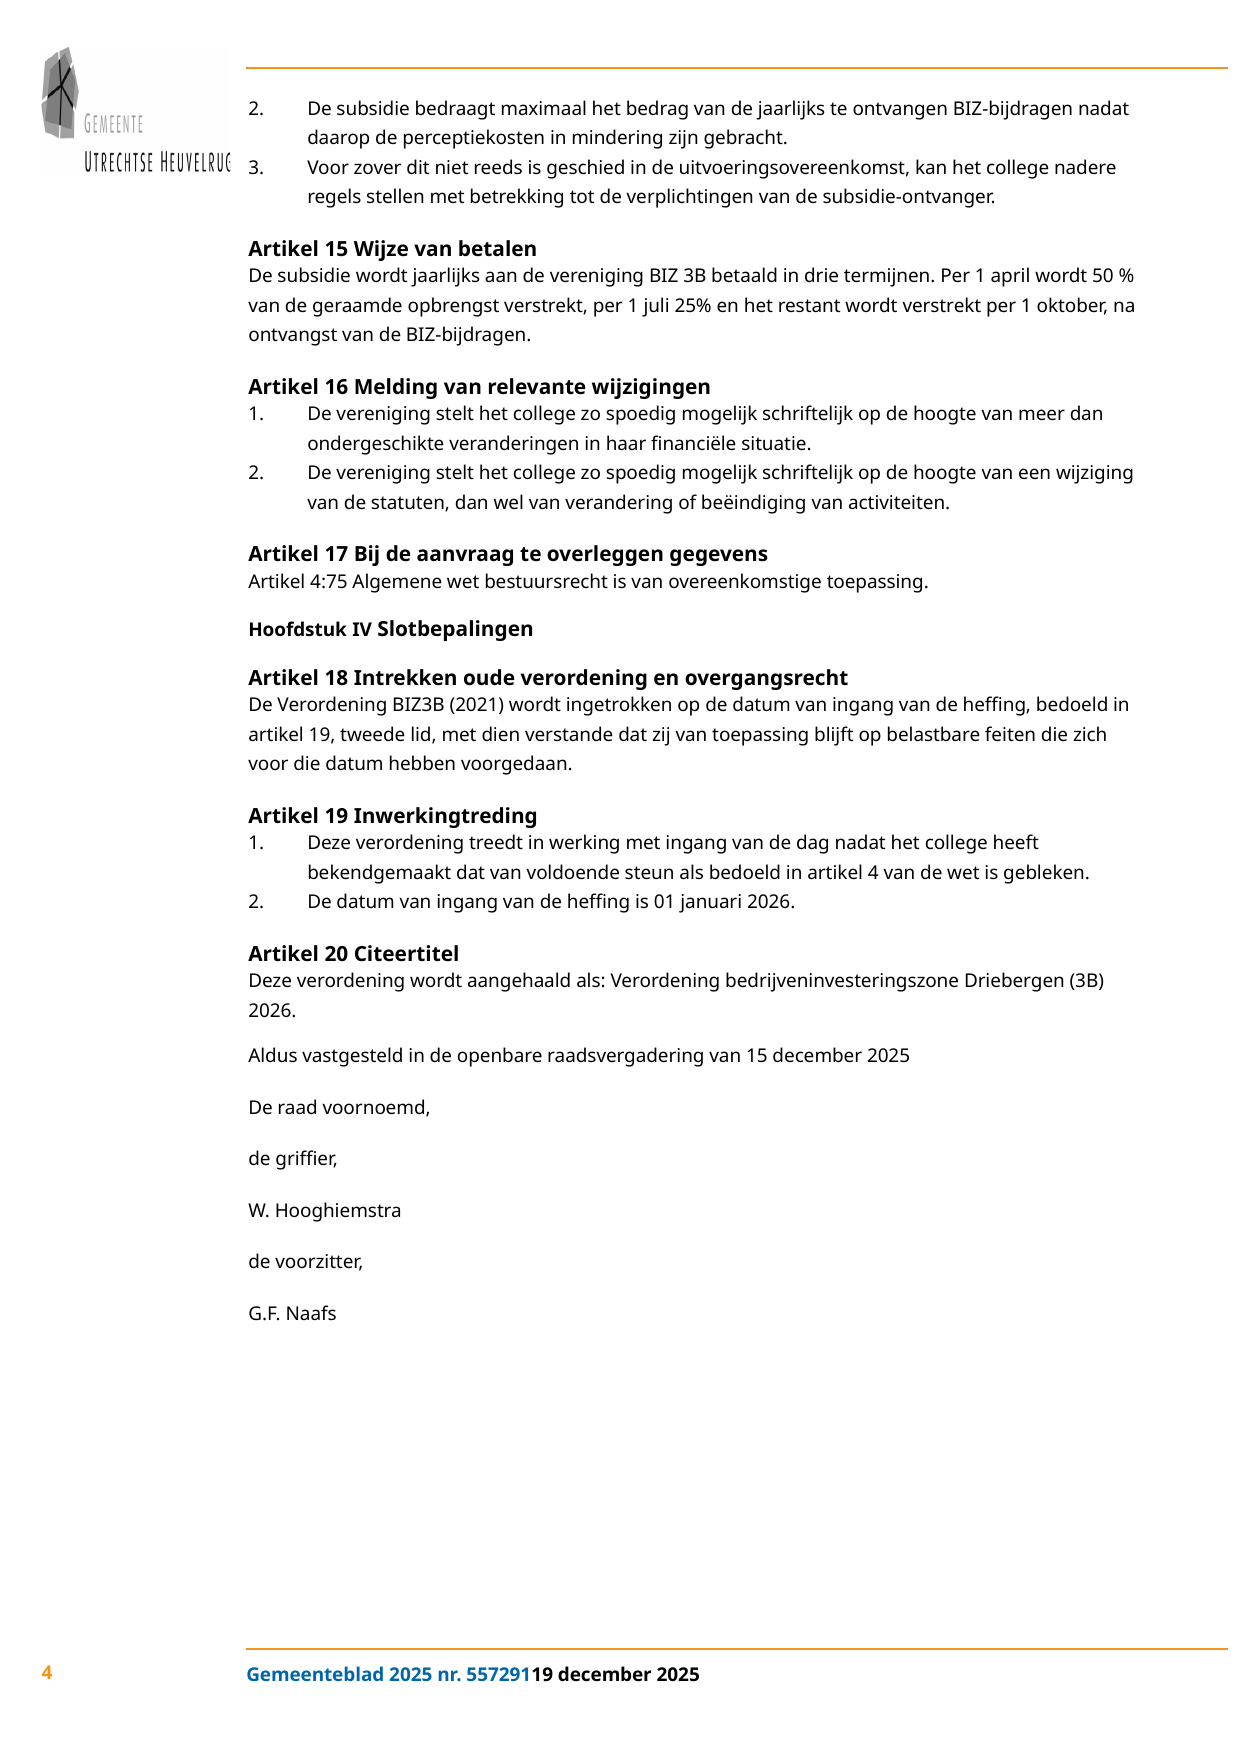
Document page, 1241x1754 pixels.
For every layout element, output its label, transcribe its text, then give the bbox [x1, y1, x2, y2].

text De Verordening BIZ3B (2021) wordt ingetrokken op de datum van ingang van de heffing, bedoeld in artikel 19, tweede lid, met dien verstande dat zij van toepassing blijft op belastbare feiten die zich voor die datum hebben voorgedaan. [248, 691, 1152, 776]
text De subsidie wordt jaarlijks aan de vereniging BIZ 3B betaald in drie termijnen. Per 1 april wordt 50 % van de geraamde opbrengst verstrekt, per 1 juli 25% en het restant wordt verstrekt per 1 oktober, na ontvangst van de BIZ-bijdragen. [248, 262, 1152, 347]
list Deze verordening treedt in werking met ingang van de dag nadat het college heeft bekendgemaakt dat van voldoende steun als bedoeld in artikel 4 van de wet is gebleken. [248, 829, 1152, 885]
list De vereniging stelt het college zo spoedig mogelijk schriftelijk op de hoogte van een wijziging van de statuten, dan wel van verandering of beëindiging van activiteiten. [248, 459, 1152, 515]
text Artikel 18 Intrekken oude verordening en overgangsrecht [248, 663, 1152, 691]
list Voor zover dit niet reeds is geschied in de uitvoeringsovereenkomst, kan het college nadere regels stellen met betrekking tot de verplichtingen van de subsidie-ontvanger. [248, 154, 1152, 209]
text Artikel 17 Bij de aanvraag te overleggen gegevens [248, 539, 1152, 568]
text Aldus vastgesteld in de openbare raadsvergadering van 15 december 2025 [248, 1043, 1152, 1068]
list De vereniging stelt het college zo spoedig mogelijk schriftelijk op de hoogte van meer dan ondergeschikte veranderingen in haar financiële situatie. [248, 400, 1152, 456]
text Artikel 16 Melding van relevante wijzigingen [248, 372, 1152, 400]
text Artikel 4:75 Algemene wet bestuursrecht is van overeenkomstige toepassing. [248, 568, 1152, 594]
text de voorzitter, [248, 1248, 1152, 1274]
list De datum van ingang van de heffing is 01 januari 2026. [248, 888, 1152, 914]
text de griffier, [248, 1146, 1152, 1171]
text Hoofdstuk IV Slotbepalingen [248, 614, 1152, 642]
text Artikel 19 Inwerkingtreding [248, 801, 1152, 829]
text Deze verordening wordt aangehaald als: Verordening bedrijveninvesteringszone Driebergen (3B) 2026. [248, 967, 1152, 1023]
text W. Hooghiemstra [248, 1197, 1152, 1223]
text Artikel 15 Wijze van betalen [248, 234, 1152, 262]
text Artikel 20 Citeertitel [248, 939, 1152, 967]
text De raad voornoemd, [248, 1094, 1152, 1120]
list De subsidie bedraagt maximaal het bedrag van de jaarlijks te ontvangen BIZ-bijdragen nadat daarop de perceptiekosten in mindering zijn gebracht. [248, 95, 1152, 150]
text G.F. Naafs [248, 1300, 1152, 1326]
picture [41, 47, 231, 172]
